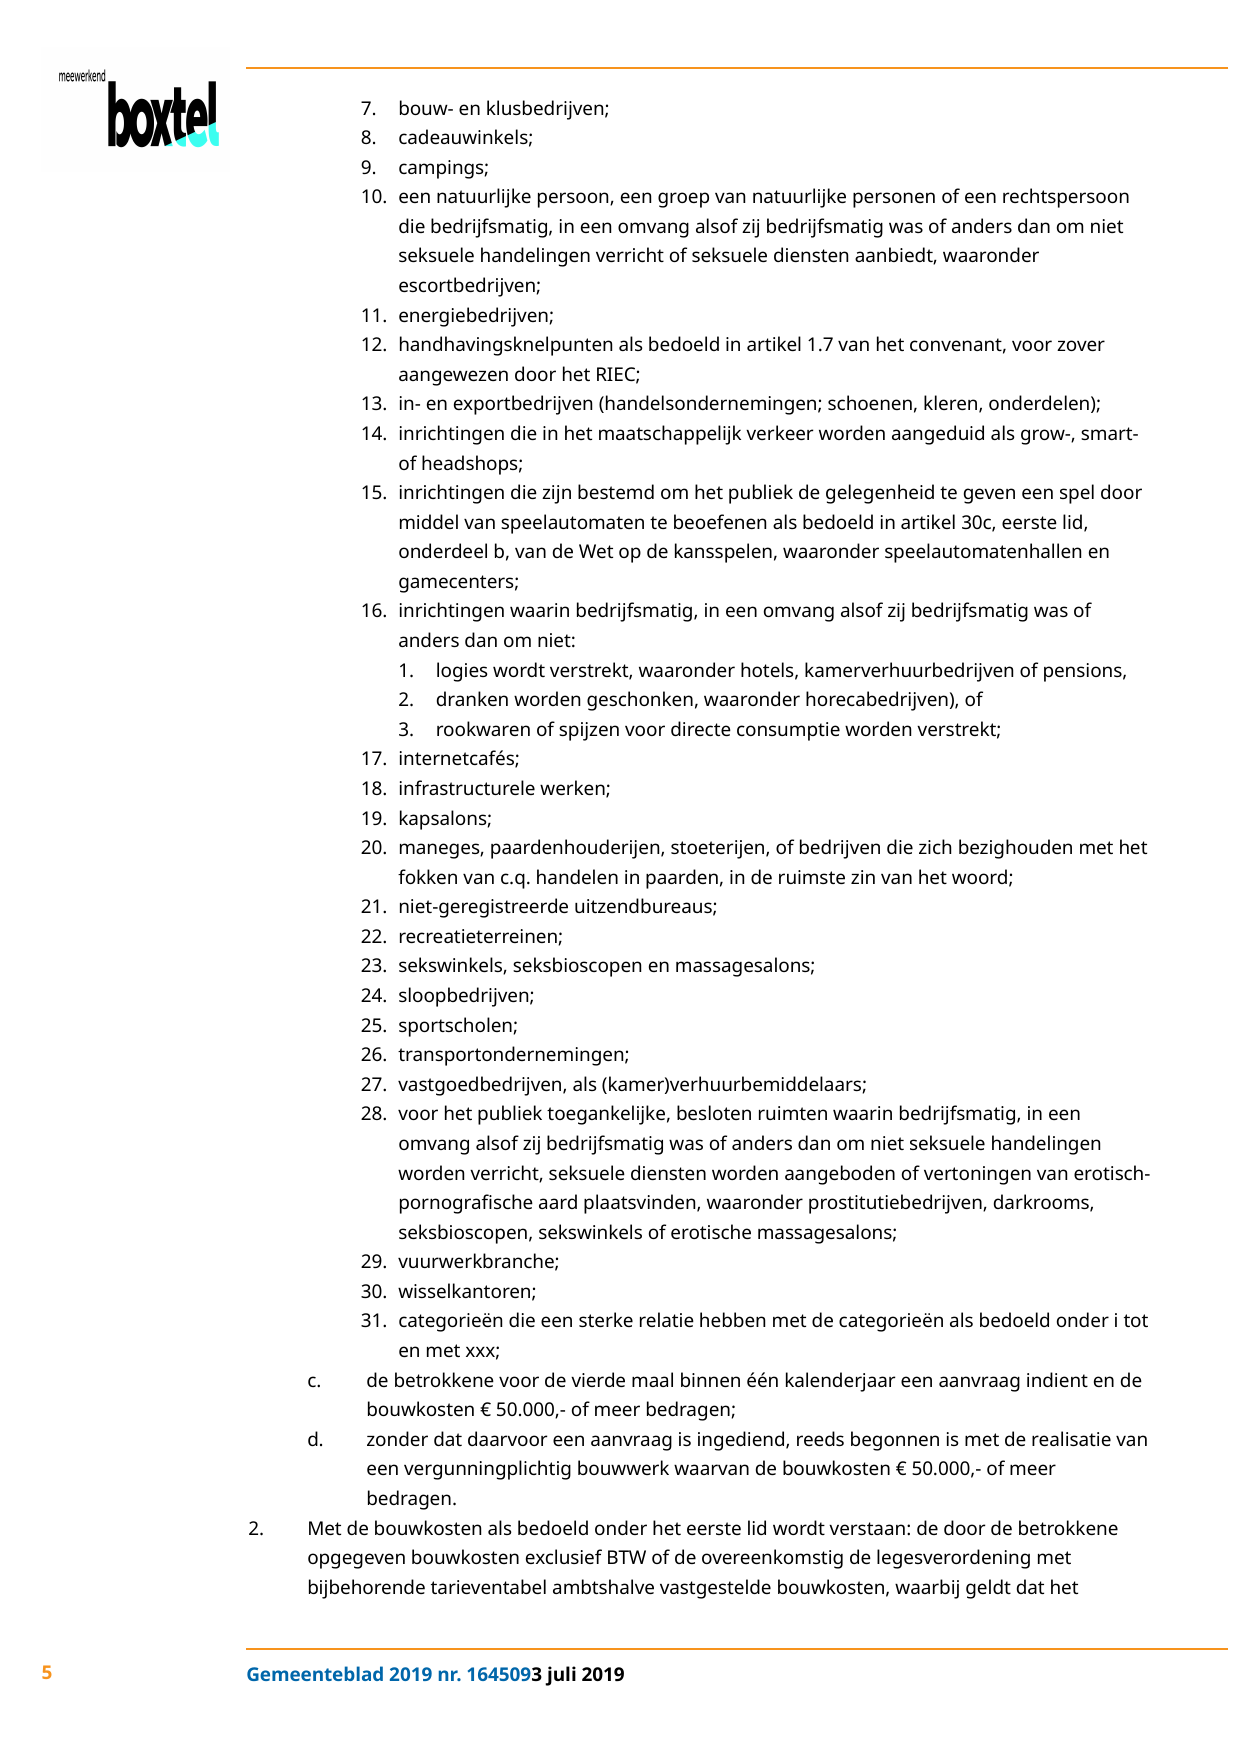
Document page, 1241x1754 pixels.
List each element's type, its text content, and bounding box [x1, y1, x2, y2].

list sekswinkels, seksbioscopen en massagesalons; [361, 953, 1152, 978]
list rookwaren of spijzen voor directe consumptie worden verstrekt; [398, 716, 1152, 742]
list campings; [361, 154, 1152, 180]
list logies wordt verstrekt, waaronder hotels, kamerverhuurbedrijven of pensions, [398, 657, 1152, 683]
list kapsalons; [361, 805, 1152, 831]
list wisselkantoren; [361, 1278, 1152, 1304]
list internetcafés; [361, 746, 1152, 771]
list een natuurlijke persoon, een groep van natuurlijke personen of een rechtspersoon die bedrijfsmatig, in een omvang alsof zij bedrijfsmatig was of anders dan om niet seksuele handelingen verricht of seksuele diensten aanbiedt, waaronder escortbedrijven; [361, 183, 1152, 298]
list energiebedrijven; [361, 302, 1152, 328]
list handhavingsknelpunten als bedoeld in artikel 1.7 van het convenant, voor zover aangewezen door het RIEC; [361, 331, 1152, 387]
list inrichtingen die in het maatschappelijk verkeer worden aangeduid als grow-, smart- of headshops; [361, 420, 1152, 476]
list de betrokkene voor de vierde maal binnen één kalenderjaar een aanvraag indient en de bouwkosten € 50.000,- of meer bedragen; [307, 1367, 1152, 1422]
list infrastructurele werken; [361, 775, 1152, 801]
list niet-geregistreerde uitzendbureaus; [361, 893, 1152, 919]
list Met de bouwkosten als bedoeld onder het eerste lid wordt verstaan: de door de betrokkene opgegeven bouwkosten exclusief BTW of de overeenkomstig de legesverordening met bijbehorende tarieventabel ambtshalve vastgestelde bouwkosten, waarbij geldt dat het [248, 1515, 1152, 1600]
list categorieën die een sterke relatie hebben met de categorieën als bedoeld onder i tot en met xxx; [361, 1308, 1152, 1363]
list in- en exportbedrijven (handelsondernemingen; schoenen, kleren, onderdelen); [361, 391, 1152, 416]
list vastgoedbedrijven, als (kamer)verhuurbemiddelaars; [361, 1071, 1152, 1097]
list cadeauwinkels; [361, 124, 1152, 150]
list transportondernemingen; [361, 1041, 1152, 1067]
list sportscholen; [361, 1012, 1152, 1038]
list voor het publiek toegankelijke, besloten ruimten waarin bedrijfsmatig, in een omvang alsof zij bedrijfsmatig was of anders dan om niet seksuele handelingen worden verricht, seksuele diensten worden aangeboden of vertoningen van erotisch-pornografische aard plaatsvinden, waaronder prostitutiebedrijven, darkrooms, seksbioscopen, sekswinkels of erotische massagesalons; [361, 1101, 1152, 1245]
list inrichtingen die zijn bestemd om het publiek de gelegenheid te geven een spel door middel van speelautomaten te beoefenen als bedoeld in artikel 30c, eerste lid, onderdeel b, van de Wet op de kansspelen, waaronder speelautomatenhallen en gamecenters; [361, 479, 1152, 594]
list sloopbedrijven; [361, 982, 1152, 1008]
list maneges, paardenhouderijen, stoeterijen, of bedrijven die zich bezighouden met het fokken van c.q. handelen in paarden, in de ruimste zin van het woord; [361, 834, 1152, 890]
list dranken worden geschonken, waaronder horecabedrijven), of [398, 686, 1152, 712]
picture [41, 47, 231, 172]
list bouw- en klusbedrijven; [361, 95, 1152, 121]
list inrichtingen waarin bedrijfsmatig, in een omvang alsof zij bedrijfsmatig was of anders dan om niet: [361, 598, 1152, 653]
list vuurwerkbranche; [361, 1248, 1152, 1274]
list zonder dat daarvoor een aanvraag is ingediend, reeds begonnen is met de realisatie van een vergunningplichtig bouwwerk waarvan de bouwkosten € 50.000,- of meer bedragen. [307, 1426, 1152, 1511]
list recreatieterreinen; [361, 923, 1152, 949]
